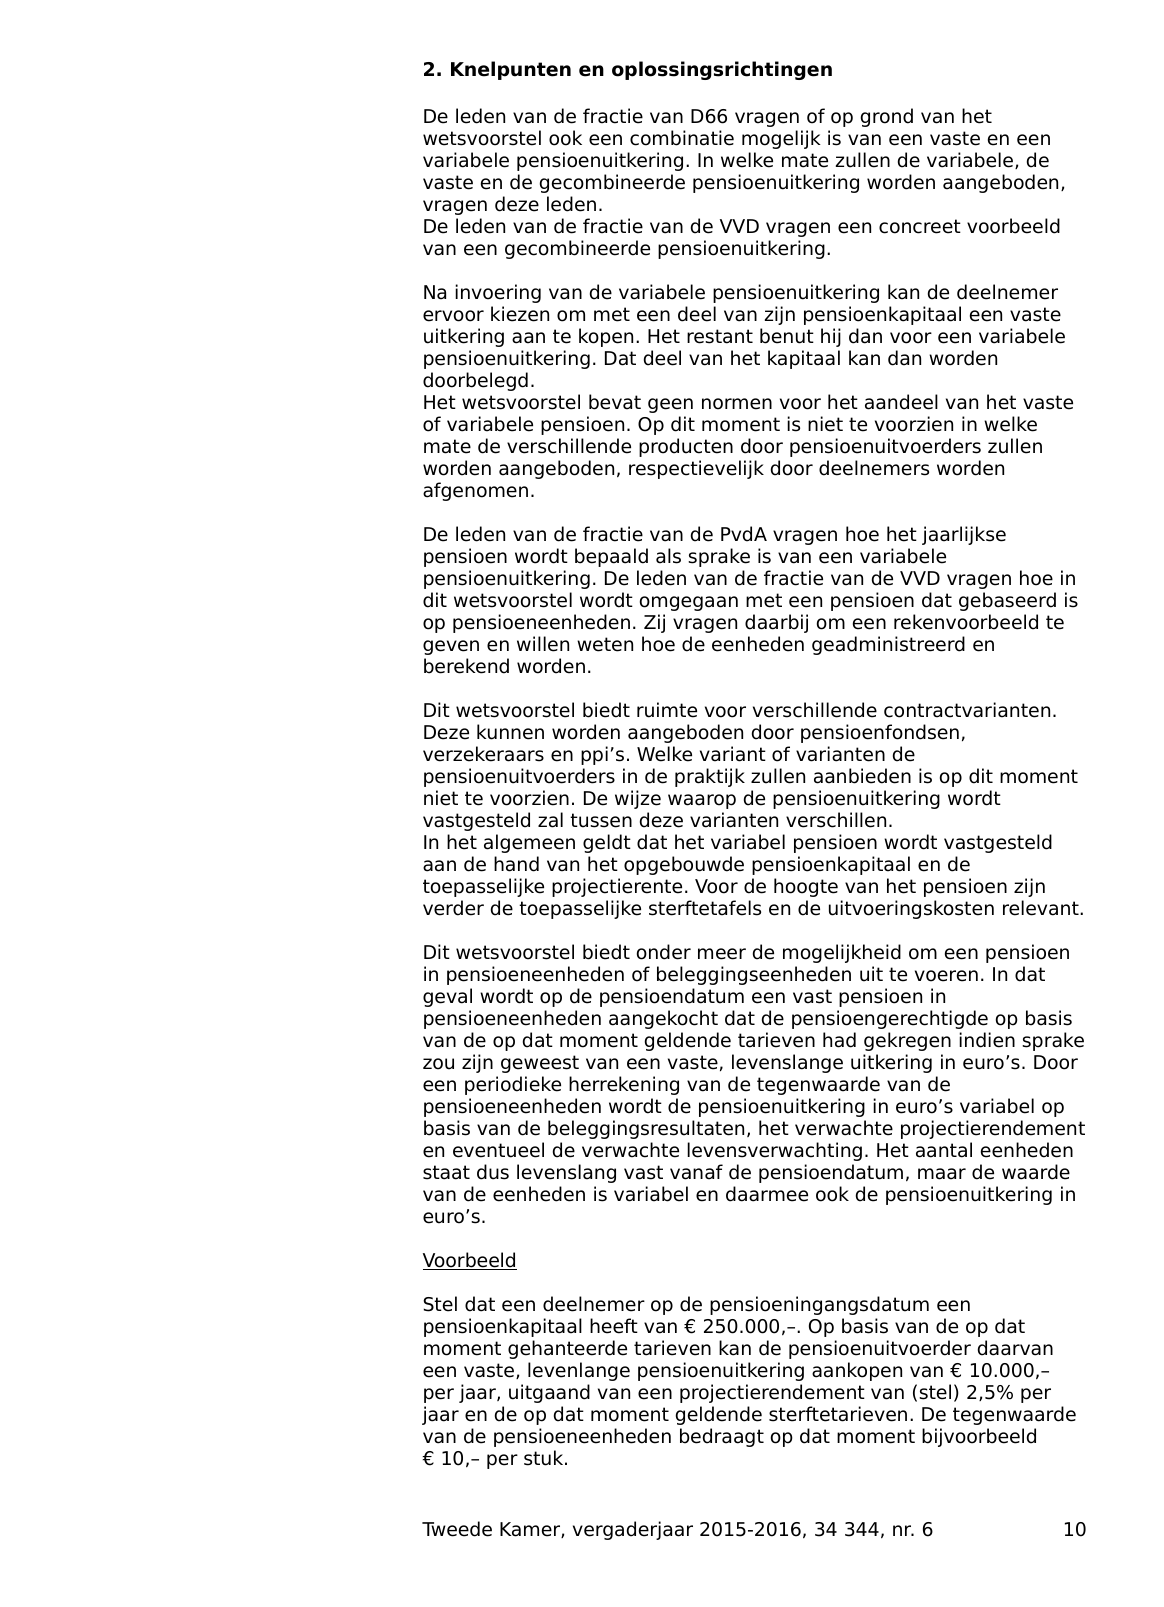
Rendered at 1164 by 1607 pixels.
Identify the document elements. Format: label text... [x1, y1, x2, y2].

text In het algemeen geldt dat het variabel pensioen wordt vastgesteld aan de hand van het opgebouwde pensioenkapitaal en de toepasselijke projectierente. Voor de hoogte van het pensioen zijn verder de toepasselijke sterftetafels en de uitvoeringskosten relevant. [422, 832, 1087, 920]
text De leden van de fractie van D66 vragen of op grond van het wetsvoorstel ook een combinatie mogelijk is van een vaste en een variabele pensioenuitkering. In welke mate zullen de variabele, de vaste en de gecombineerde pensioenuitkering worden aangeboden, vragen deze leden. [422, 106, 1087, 216]
text Dit wetsvoorstel biedt ruimte voor verschillende contractvarianten. Deze kunnen worden aangeboden door pensioenfondsen, verzekeraars en ppi’s. Welke variant of varianten de pensioenuitvoerders in de praktijk zullen aanbieden is op dit moment niet te voorzien. De wijze waarop de pensioenuitkering wordt vastgesteld zal tussen deze varianten verschillen. [422, 700, 1087, 832]
text Stel dat een deelnemer op de pensioeningangsdatum een pensioenkapitaal heeft van € 250.000,–. Op basis van de op dat moment gehanteerde tarieven kan de pensioenuitvoerder daarvan een vaste, levenlange pensioenuitkering aankopen van € 10.000,– per jaar, uitgaand van een projectierendement van (stel) 2,5% per jaar en de op dat moment geldende sterftetarieven. De tegenwaarde van de pensioeneenheden bedraagt op dat moment bijvoorbeeld € 10,– per stuk. [422, 1294, 1087, 1470]
text De leden van de fractie van de PvdA vragen hoe het jaarlijkse pensioen wordt bepaald als sprake is van een variabele pensioenuitkering. De leden van de fractie van de VVD vragen hoe in dit wetsvoorstel wordt omgegaan met een pensioen dat gebaseerd is op pensioeneenheden. Zij vragen daarbij om een rekenvoorbeeld te geven en willen weten hoe de eenheden geadministreerd en berekend worden. [422, 524, 1087, 678]
subtitle 2. Knelpunten en oplossingsrichtingen [422, 59, 1087, 81]
text Dit wetsvoorstel biedt onder meer de mogelijkheid om een pensioen in pensioeneenheden of beleggingseenheden uit te voeren. In dat geval wordt op de pensioendatum een vast pensioen in pensioeneenheden aangekocht dat de pensioengerechtigde op basis van de op dat moment geldende tarieven had gekregen indien sprake zou zijn geweest van een vaste, levenslange uitkering in euro’s. Door een periodieke herrekening van de tegenwaarde van de pensioeneenheden wordt de pensioenuitkering in euro’s variabel op basis van de beleggingsresultaten, het verwachte projectierendement en eventueel de verwachte levensverwachting. Het aantal eenheden staat dus levenslang vast vanaf de pensioendatum, maar de waarde van de eenheden is variabel en daarmee ook de pensioenuitkering in euro’s. [422, 942, 1087, 1228]
text Het wetsvoorstel bevat geen normen voor het aandeel van het vaste of variabele pensioen. Op dit moment is niet te voorzien in welke mate de verschillende producten door pensioenuitvoerders zullen worden aangeboden, respectievelijk door deelnemers worden afgenomen. [422, 392, 1087, 502]
subtitle Voorbeeld [422, 1250, 1087, 1272]
text Na invoering van de variabele pensioenuitkering kan de deelnemer ervoor kiezen om met een deel van zijn pensioenkapitaal een vaste uitkering aan te kopen. Het restant benut hij dan voor een variabele pensioenuitkering. Dat deel van het kapitaal kan dan worden doorbelegd. [422, 282, 1087, 392]
text De leden van de fractie van de VVD vragen een concreet voorbeeld van een gecombineerde pensioenuitkering. [422, 216, 1087, 260]
